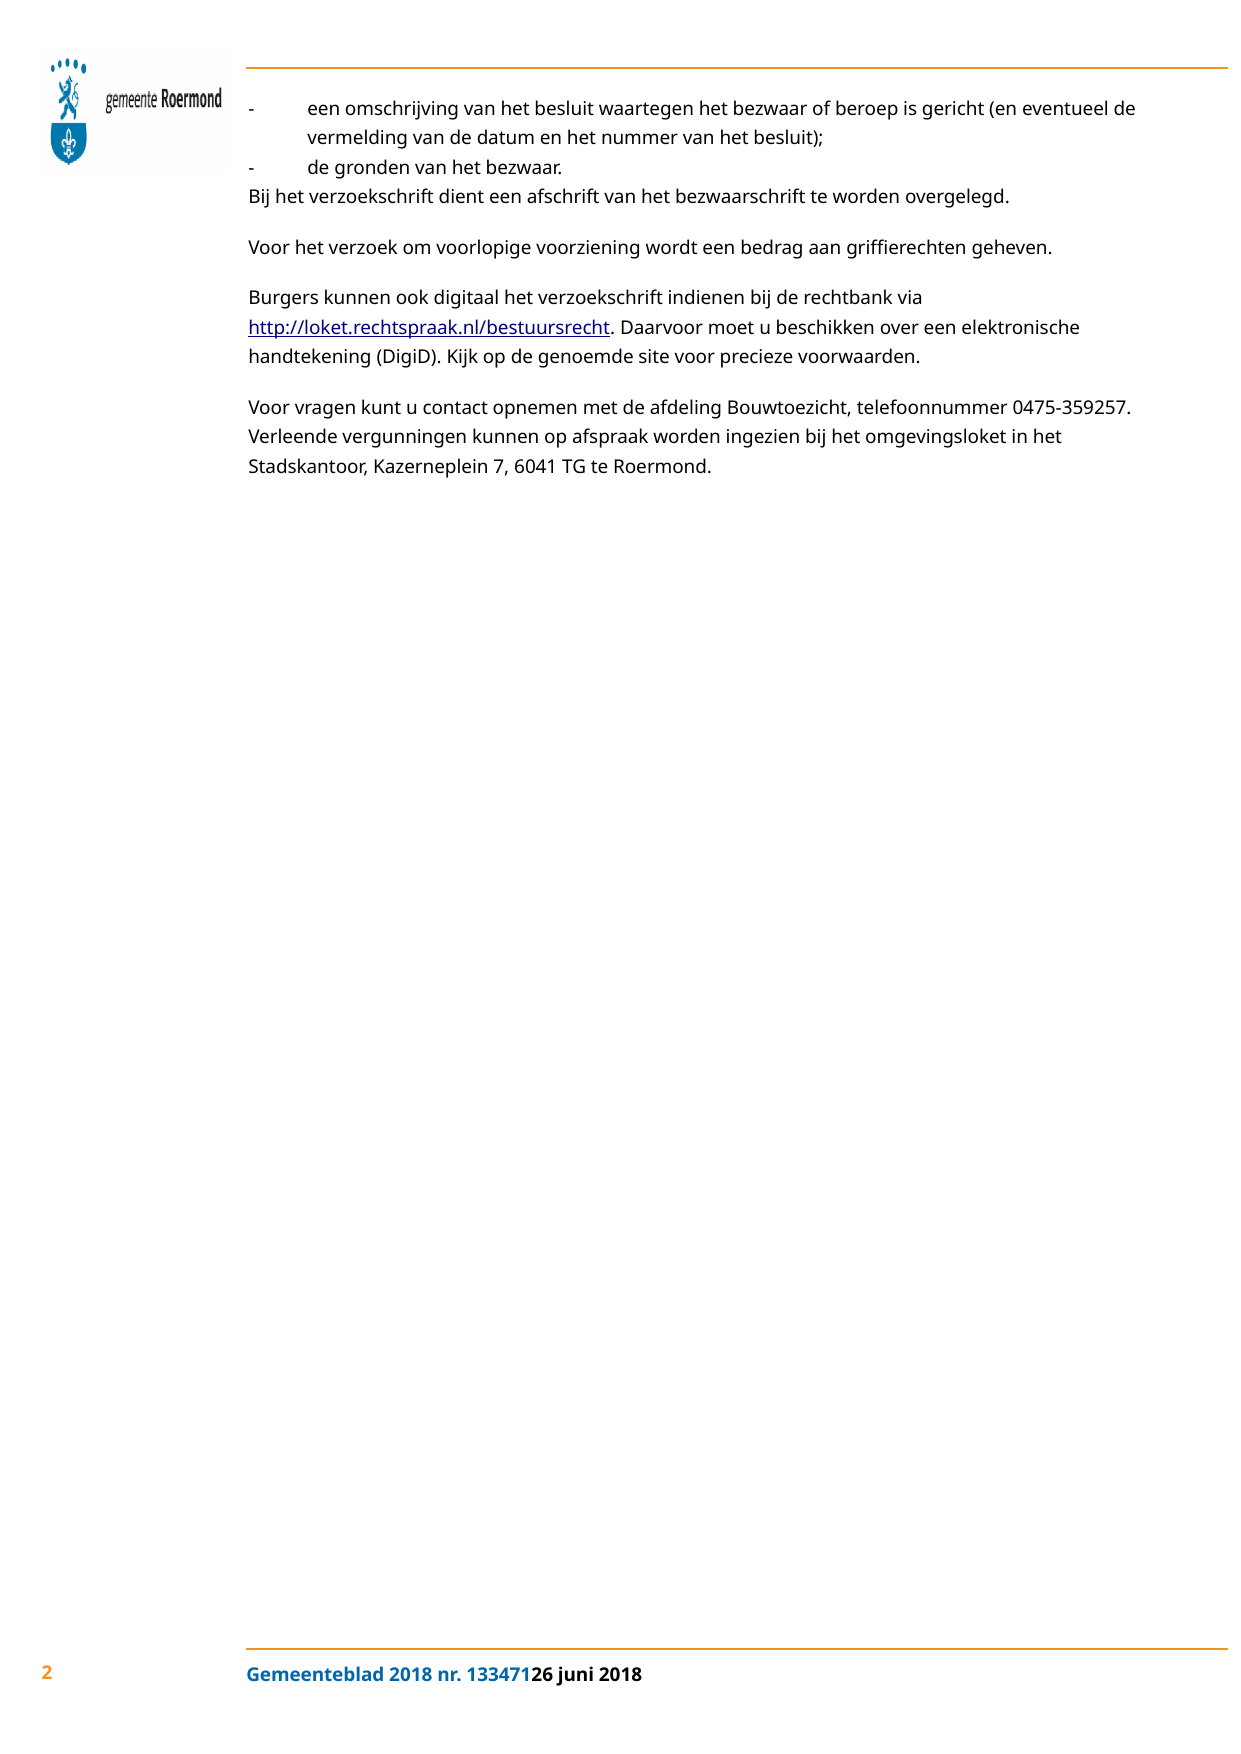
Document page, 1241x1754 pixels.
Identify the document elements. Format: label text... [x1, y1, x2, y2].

text Voor vragen kunt u contact opnemen met de afdeling Bouwtoezicht, telefoonnummer 0475-359257. Verleende vergunningen kunnen op afspraak worden ingezien bij het omgevingsloket in het Stadskantoor, Kazerneplein 7, 6041 TG te Roermond. [248, 394, 1152, 479]
picture [41, 47, 231, 172]
text Burgers kunnen ook digitaal het verzoekschrift indienen bij de rechtbank via http://loket.rechtspraak.nl/bestuursrecht. Daarvoor moet u beschikken over een elektronische handtekening (DigiD). Kijk op de genoemde site voor precieze voorwaarden. [248, 284, 1152, 369]
text Bij het verzoekschrift dient een afschrift van het bezwaarschrift te worden overgelegd. [248, 183, 1152, 209]
text Voor het verzoek om voorlopige voorziening wordt een bedrag aan griffierechten geheven. [248, 234, 1152, 260]
list de gronden van het bezwaar. [248, 154, 1152, 180]
list een omschrijving van het besluit waartegen het bezwaar of beroep is gericht (en eventueel de vermelding van de datum en het nummer van het besluit); [248, 95, 1152, 150]
